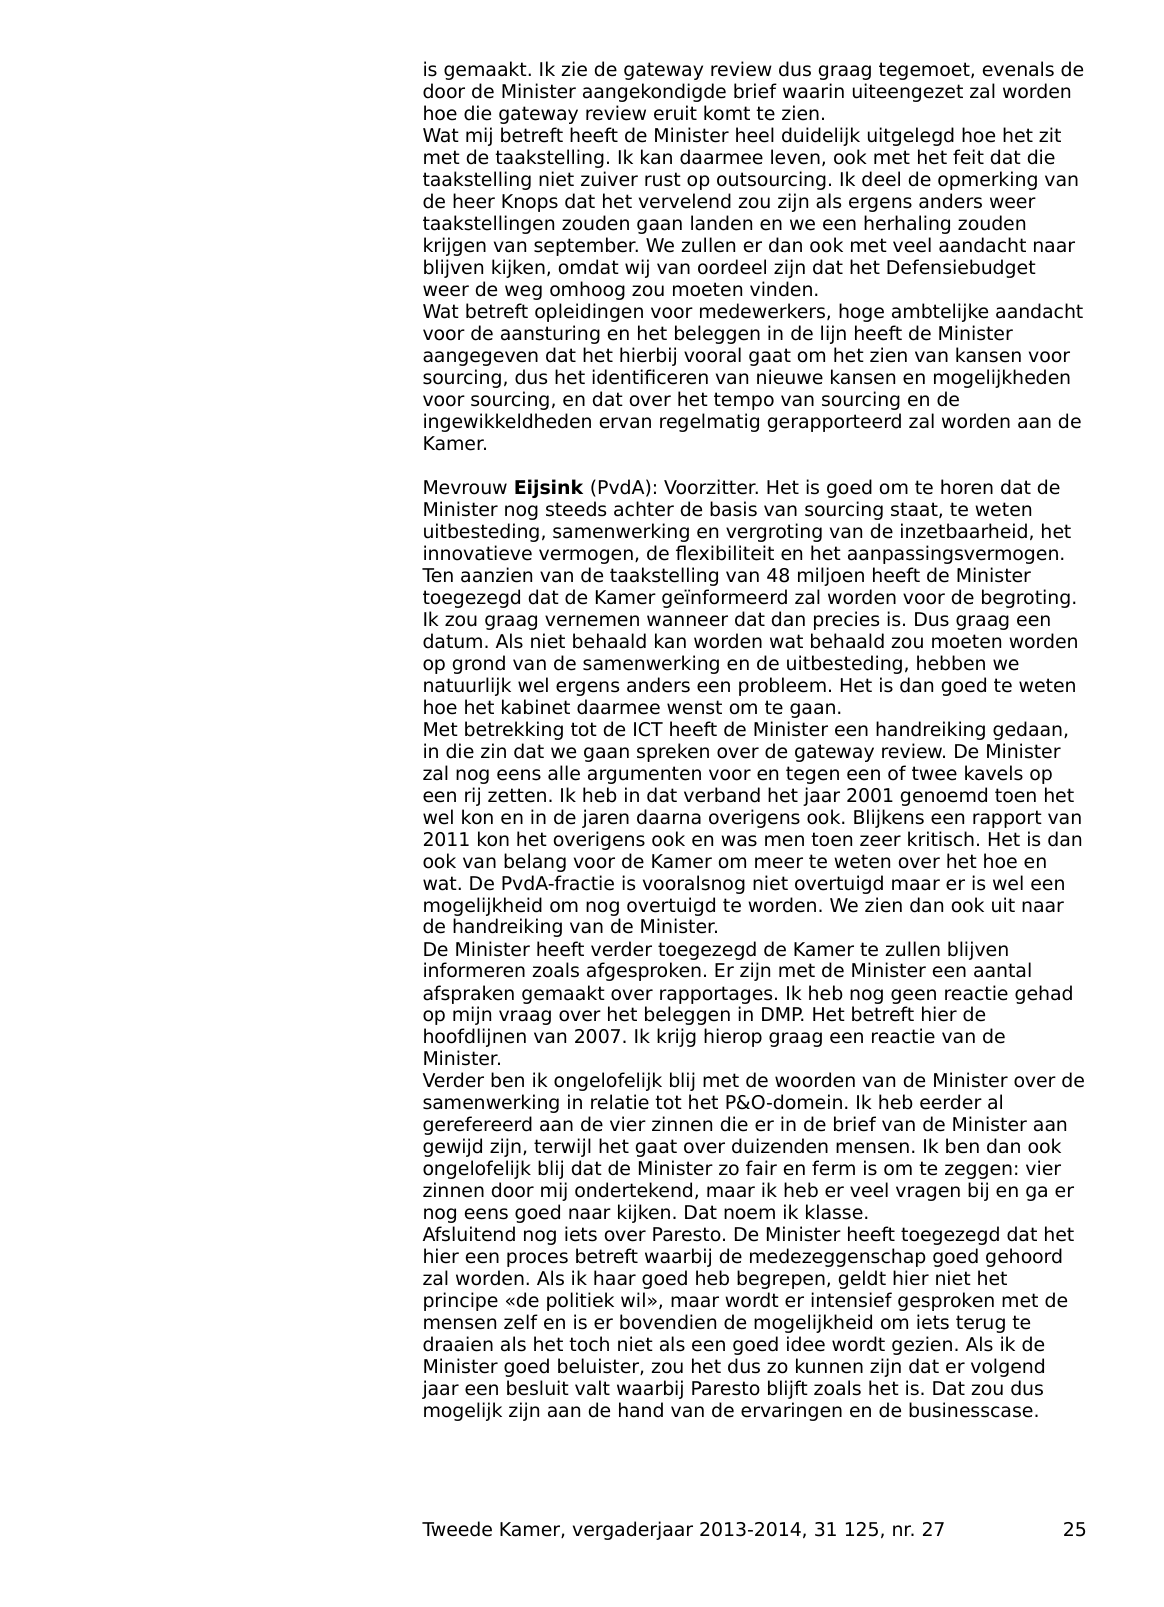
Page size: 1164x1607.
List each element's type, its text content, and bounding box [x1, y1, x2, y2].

text Wat betreft opleidingen voor medewerkers, hoge ambtelijke aandacht voor de aansturing en het beleggen in de lijn heeft de Minister aangegeven dat het hierbij vooral gaat om het zien van kansen voor sourcing, dus het identificeren van nieuwe kansen en mogelijkheden voor sourcing, en dat over het tempo van sourcing en de ingewikkeldheden ervan regelmatig gerapporteerd zal worden aan de Kamer. [422, 301, 1087, 455]
text Verder ben ik ongelofelijk blij met de woorden van de Minister over de samenwerking in relatie tot het P&O-domein. Ik heb eerder al gerefereerd aan de vier zinnen die er in de brief van de Minister aan gewijd zijn, terwijl het gaat over duizenden mensen. Ik ben dan ook ongelofelijk blij dat de Minister zo fair en ferm is om te zeggen: vier zinnen door mij ondertekend, maar ik heb er veel vragen bij en ga er nog eens goed naar kijken. Dat noem ik klasse. [422, 1070, 1087, 1224]
text Mevrouw Eijsink (PvdA): Voorzitter. Het is goed om te horen dat de Minister nog steeds achter de basis van sourcing staat, te weten uitbesteding, samenwerking en vergroting van de inzetbaarheid, het innovatieve vermogen, de flexibiliteit en het aanpassingsvermogen. [422, 477, 1087, 565]
text Wat mij betreft heeft de Minister heel duidelijk uitgelegd hoe het zit met de taakstelling. Ik kan daarmee leven, ook met het feit dat die taakstelling niet zuiver rust op outsourcing. Ik deel de opmerking van de heer Knops dat het vervelend zou zijn als ergens anders weer taakstellingen zouden gaan landen en we een herhaling zouden krijgen van september. We zullen er dan ook met veel aandacht naar blijven kijken, omdat wij van oordeel zijn dat het Defensiebudget weer de weg omhoog zou moeten vinden. [422, 125, 1087, 301]
text Ten aanzien van de taakstelling van 48 miljoen heeft de Minister toegezegd dat de Kamer geïnformeerd zal worden voor de begroting. Ik zou graag vernemen wanneer dat dan precies is. Dus graag een datum. Als niet behaald kan worden wat behaald zou moeten worden op grond van de samenwerking en de uitbesteding, hebben we natuurlijk wel ergens anders een probleem. Het is dan goed te weten hoe het kabinet daarmee wenst om te gaan. [422, 565, 1087, 719]
text is gemaakt. Ik zie de gateway review dus graag tegemoet, evenals de door de Minister aangekondigde brief waarin uiteengezet zal worden hoe die gateway review eruit komt te zien. [422, 59, 1087, 125]
text De Minister heeft verder toegezegd de Kamer te zullen blijven informeren zoals afgesproken. Er zijn met de Minister een aantal afspraken gemaakt over rapportages. Ik heb nog geen reactie gehad op mijn vraag over het beleggen in DMP. Het betreft hier de hoofdlijnen van 2007. Ik krijg hierop graag een reactie van de Minister. [422, 938, 1087, 1070]
text Met betrekking tot de ICT heeft de Minister een handreiking gedaan, in die zin dat we gaan spreken over de gateway review. De Minister zal nog eens alle argumenten voor en tegen een of twee kavels op een rij zetten. Ik heb in dat verband het jaar 2001 genoemd toen het wel kon en in de jaren daarna overigens ook. Blijkens een rapport van 2011 kon het overigens ook en was men toen zeer kritisch. Het is dan ook van belang voor de Kamer om meer te weten over het hoe en wat. De PvdA-fractie is vooralsnog niet overtuigd maar er is wel een mogelijkheid om nog overtuigd te worden. We zien dan ook uit naar de handreiking van de Minister. [422, 719, 1087, 938]
text Afsluitend nog iets over Paresto. De Minister heeft toegezegd dat het hier een proces betreft waarbij de medezeggenschap goed gehoord zal worden. Als ik haar goed heb begrepen, geldt hier niet het principe «de politiek wil», maar wordt er intensief gesproken met de mensen zelf en is er bovendien de mogelijkheid om iets terug te draaien als het toch niet als een goed idee wordt gezien. Als ik de Minister goed beluister, zou het dus zo kunnen zijn dat er volgend jaar een besluit valt waarbij Paresto blijft zoals het is. Dat zou dus mogelijk zijn aan de hand van de ervaringen en de businesscase. [422, 1224, 1087, 1422]
